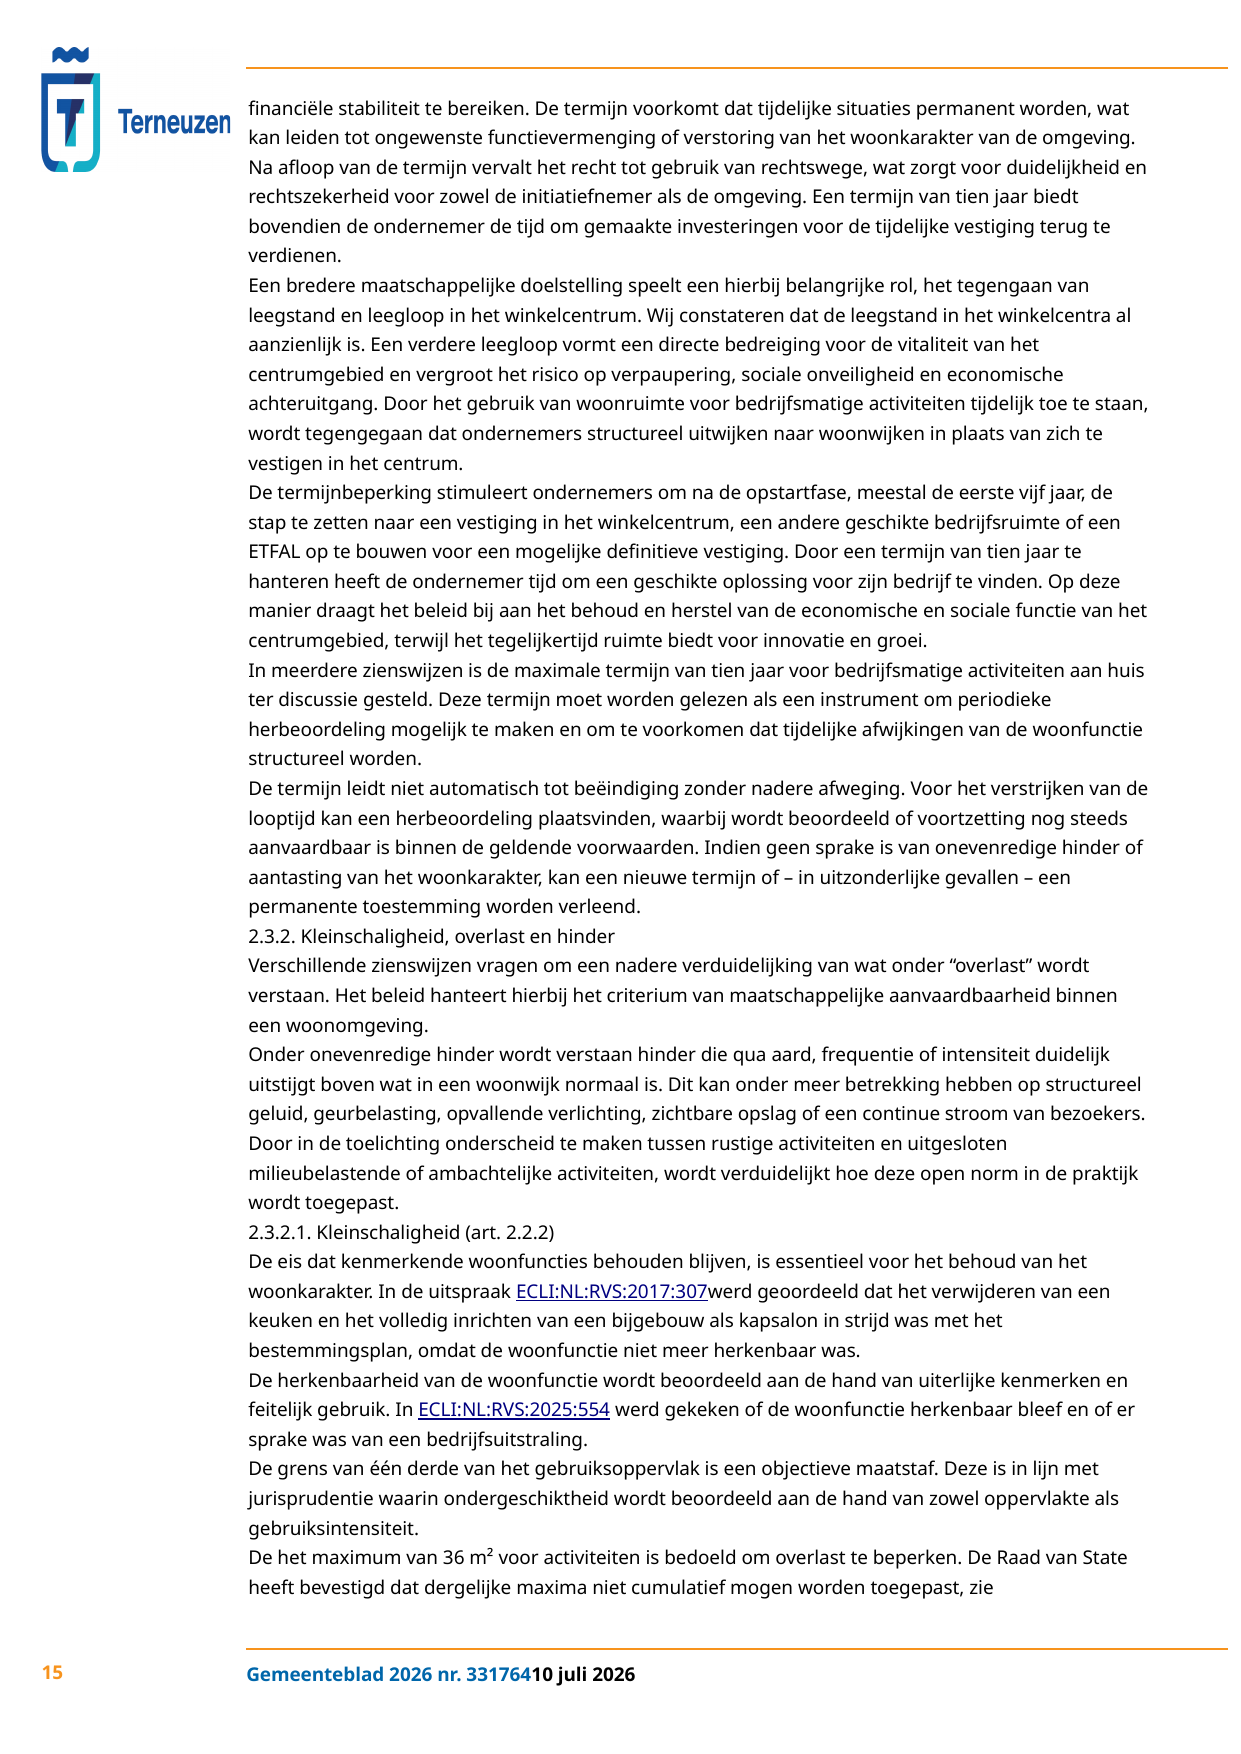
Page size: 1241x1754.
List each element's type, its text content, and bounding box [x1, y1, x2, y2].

text Onder onevenredige hinder wordt verstaan hinder die qua aard, frequentie of intensiteit duidelijk uitstijgt boven wat in een woonwijk normaal is. Dit kan onder meer betrekking hebben op structureel geluid, geurbelasting, opvallende verlichting, zichtbare opslag of een continue stroom van bezoekers. [248, 1041, 1152, 1126]
text De grens van één derde van het gebruiksoppervlak is een objectieve maatstaf. Deze is in lijn met jurisprudentie waarin ondergeschiktheid wordt beoordeeld aan de hand van zowel oppervlakte als gebruiksintensiteit. [248, 1456, 1152, 1541]
text De het maximum van 36 m² voor activiteiten is bedoeld om overlast te beperken. De Raad van State heeft bevestigd dat dergelijke maxima niet cumulatief mogen worden toegepast, zie [248, 1544, 1152, 1600]
text financiële stabiliteit te bereiken. De termijn voorkomt dat tijdelijke situaties permanent worden, wat kan leiden tot ongewenste functievermenging of verstoring van het woonkarakter van de omgeving. Na afloop van de termijn vervalt het recht tot gebruik van rechtswege, wat zorgt voor duidelijkheid en rechtszekerheid voor zowel de initiatiefnemer als de omgeving. Een termijn van tien jaar biedt bovendien de ondernemer de tijd om gemaakte investeringen voor de tijdelijke vestiging terug te verdienen. [248, 95, 1152, 268]
text De termijn leidt niet automatisch tot beëindiging zonder nadere afweging. Voor het verstrijken van de looptijd kan een herbeoordeling plaatsvinden, waarbij wordt beoordeeld of voortzetting nog steeds aanvaardbaar is binnen de geldende voorwaarden. Indien geen sprake is van onevenredige hinder of aantasting van het woonkarakter, kan een nieuwe termijn of – in uitzonderlijke gevallen – een permanente toestemming worden verleend. [248, 775, 1152, 919]
text In meerdere zienswijzen is de maximale termijn van tien jaar voor bedrijfsmatige activiteiten aan huis ter discussie gesteld. Deze termijn moet worden gelezen als een instrument om periodieke herbeoordeling mogelijk te maken en om te voorkomen dat tijdelijke afwijkingen van de woonfunctie structureel worden. [248, 657, 1152, 771]
text De eis dat kenmerkende woonfuncties behouden blijven, is essentieel voor het behoud van het woonkarakter. In de uitspraak ECLI:NL:RVS:2017:307werd geoordeeld dat het verwijderen van een keuken en het volledig inrichten van een bijgebouw als kapsalon in strijd was met het bestemmingsplan, omdat de woonfunctie niet meer herkenbaar was. [248, 1248, 1152, 1363]
text De herkenbaarheid van de woonfunctie wordt beoordeeld aan de hand van uiterlijke kenmerken en feitelijk gebruik. In ECLI:NL:RVS:2025:554 werd gekeken of de woonfunctie herkenbaar bleef en of er sprake was van een bedrijfsuitstraling. [248, 1367, 1152, 1452]
text Een bredere maatschappelijke doelstelling speelt een hierbij belangrijke rol, het tegengaan van leegstand en leegloop in het winkelcentrum. Wij constateren dat de leegstand in het winkelcentra al aanzienlijk is. Een verdere leegloop vormt een directe bedreiging voor de vitaliteit van het centrumgebied en vergroot het risico op verpaupering, sociale onveiligheid en economische achteruitgang. Door het gebruik van woonruimte voor bedrijfsmatige activiteiten tijdelijk toe te staan, wordt tegengegaan dat ondernemers structureel uitwijken naar woonwijken in plaats van zich te vestigen in het centrum. [248, 272, 1152, 476]
picture [41, 47, 231, 172]
text De termijnbeperking stimuleert ondernemers om na de opstartfase, meestal de eerste vijf jaar, de stap te zetten naar een vestiging in het winkelcentrum, een andere geschikte bedrijfsruimte of een ETFAL op te bouwen voor een mogelijke definitieve vestiging. Door een termijn van tien jaar te hanteren heeft de ondernemer tijd om een geschikte oplossing voor zijn bedrijf te vinden. Op deze manier draagt het beleid bij aan het behoud en herstel van de economische en sociale functie van het centrumgebied, terwijl het tegelijkertijd ruimte biedt voor innovatie en groei. [248, 479, 1152, 653]
text 2.3.2. Kleinschaligheid, overlast en hinder [248, 923, 1152, 949]
text 2.3.2.1. Kleinschaligheid (art. 2.2.2) [248, 1219, 1152, 1245]
text Verschillende zienswijzen vragen om een nadere verduidelijking van wat onder “overlast” wordt verstaan. Het beleid hanteert hierbij het criterium van maatschappelijke aanvaardbaarheid binnen een woonomgeving. [248, 953, 1152, 1038]
text Door in de toelichting onderscheid te maken tussen rustige activiteiten en uitgesloten milieubelastende of ambachtelijke activiteiten, wordt verduidelijkt hoe deze open norm in de praktijk wordt toegepast. [248, 1130, 1152, 1215]
